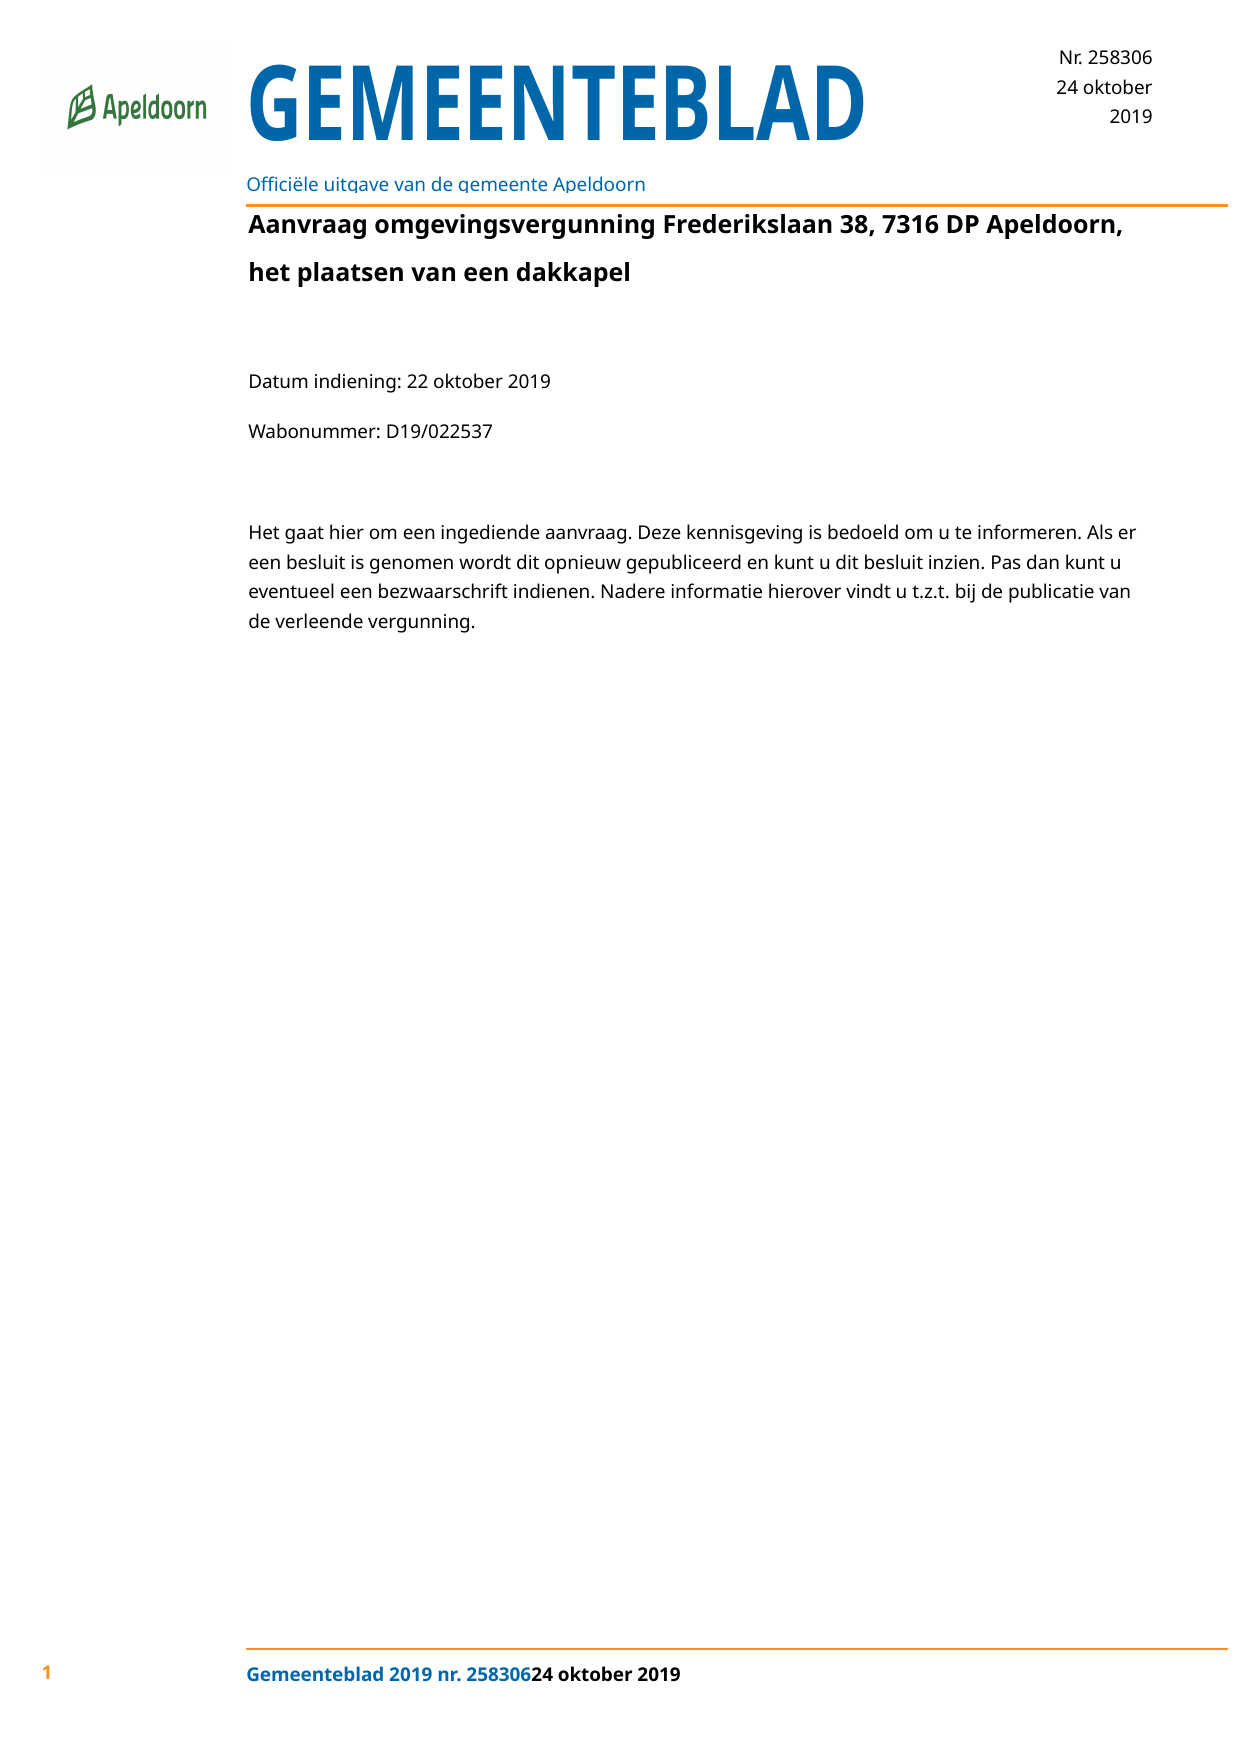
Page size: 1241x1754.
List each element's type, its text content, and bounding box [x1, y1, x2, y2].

text Het gaat hier om een ingediende aanvraag. Deze kennisgeving is bedoeld om u te informeren. Als er een besluit is genomen wordt dit opnieuw gepubliceerd en kunt u dit besluit inzien. Pas dan kunt u eventueel een bezwaarschrift indienen. Nadere informatie hierover vindt u t.z.t. bij de publicatie van de verleende vergunning. [248, 519, 1152, 634]
text Aanvraag omgevingsvergunning Frederikslaan 38, 7316 DP Apeldoorn, het plaatsen van een dakkapel [248, 207, 1152, 288]
text Datum indiening: 22 oktober 2019 [248, 368, 1152, 394]
text Wabonummer: D19/022537 [248, 419, 1152, 444]
picture [41, 47, 231, 172]
